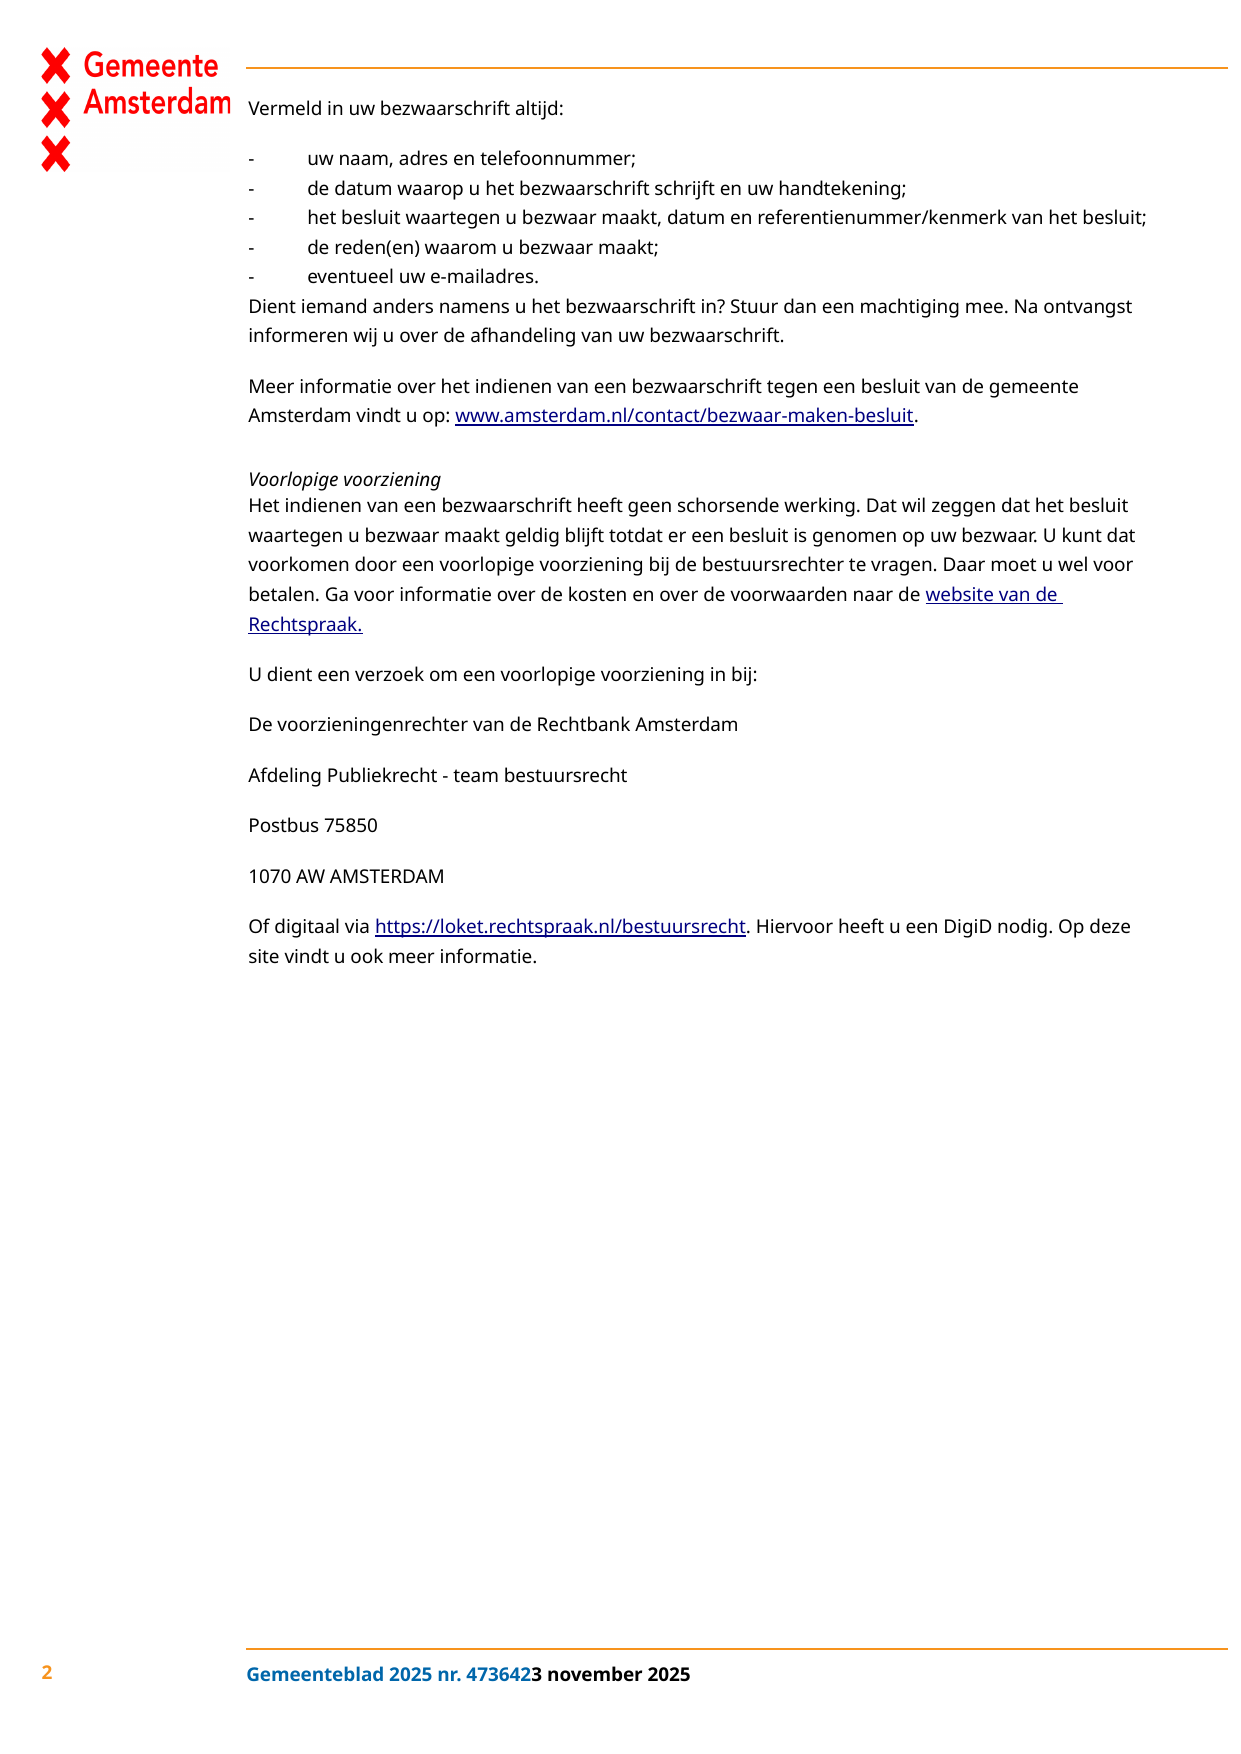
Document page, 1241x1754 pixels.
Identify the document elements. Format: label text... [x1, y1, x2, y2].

text Het indienen van een bezwaarschrift heeft geen schorsende werking. Dat wil zeggen dat het besluit waartegen u bezwaar maakt geldig blijft totdat er een besluit is genomen op uw bezwaar. U kunt dat voorkomen door een voorlopige voorziening bij de bestuursrechter te vragen. Daar moet u wel voor betalen. Ga voor informatie over de kosten en over de voorwaarden naar de website van de Rechtspraak. [248, 492, 1152, 636]
text 1070 AW AMSTERDAM [248, 863, 1152, 888]
text Voorlopige voorziening [248, 467, 1152, 492]
text Postbus 75850 [248, 812, 1152, 838]
list de datum waarop u het bezwaarschrift schrijft en uw handtekening; [248, 175, 1152, 201]
text Meer informatie over het indienen van een bezwaarschrift tegen een besluit van de gemeente Amsterdam vindt u op: www.amsterdam.nl/contact/bezwaar-maken-besluit. [248, 373, 1152, 428]
text De voorzieningenrechter van de Rechtbank Amsterdam [248, 712, 1152, 737]
list het besluit waartegen u bezwaar maakt, datum en referentienummer/kenmerk van het besluit; [248, 204, 1152, 230]
text U dient een verzoek om een voorlopige voorziening in bij: [248, 661, 1152, 687]
text Of digitaal via https://loket.rechtspraak.nl/bestuursrecht. Hiervoor heeft u een DigiD nodig. Op deze site vindt u ook meer informatie. [248, 913, 1152, 968]
list uw naam, adres en telefoonnummer; [248, 145, 1152, 171]
picture [41, 47, 231, 172]
list de reden(en) waarom u bezwaar maakt; [248, 234, 1152, 260]
text Afdeling Publiekrecht - team bestuursrecht [248, 762, 1152, 788]
text Dient iemand anders namens u het bezwaarschrift in? Stuur dan een machtiging mee. Na ontvangst informeren wij u over de afhandeling van uw bezwaarschrift. [248, 293, 1152, 348]
text Vermeld in uw bezwaarschrift altijd: [248, 95, 1152, 121]
list eventueel uw e-mailadres. [248, 263, 1152, 289]
